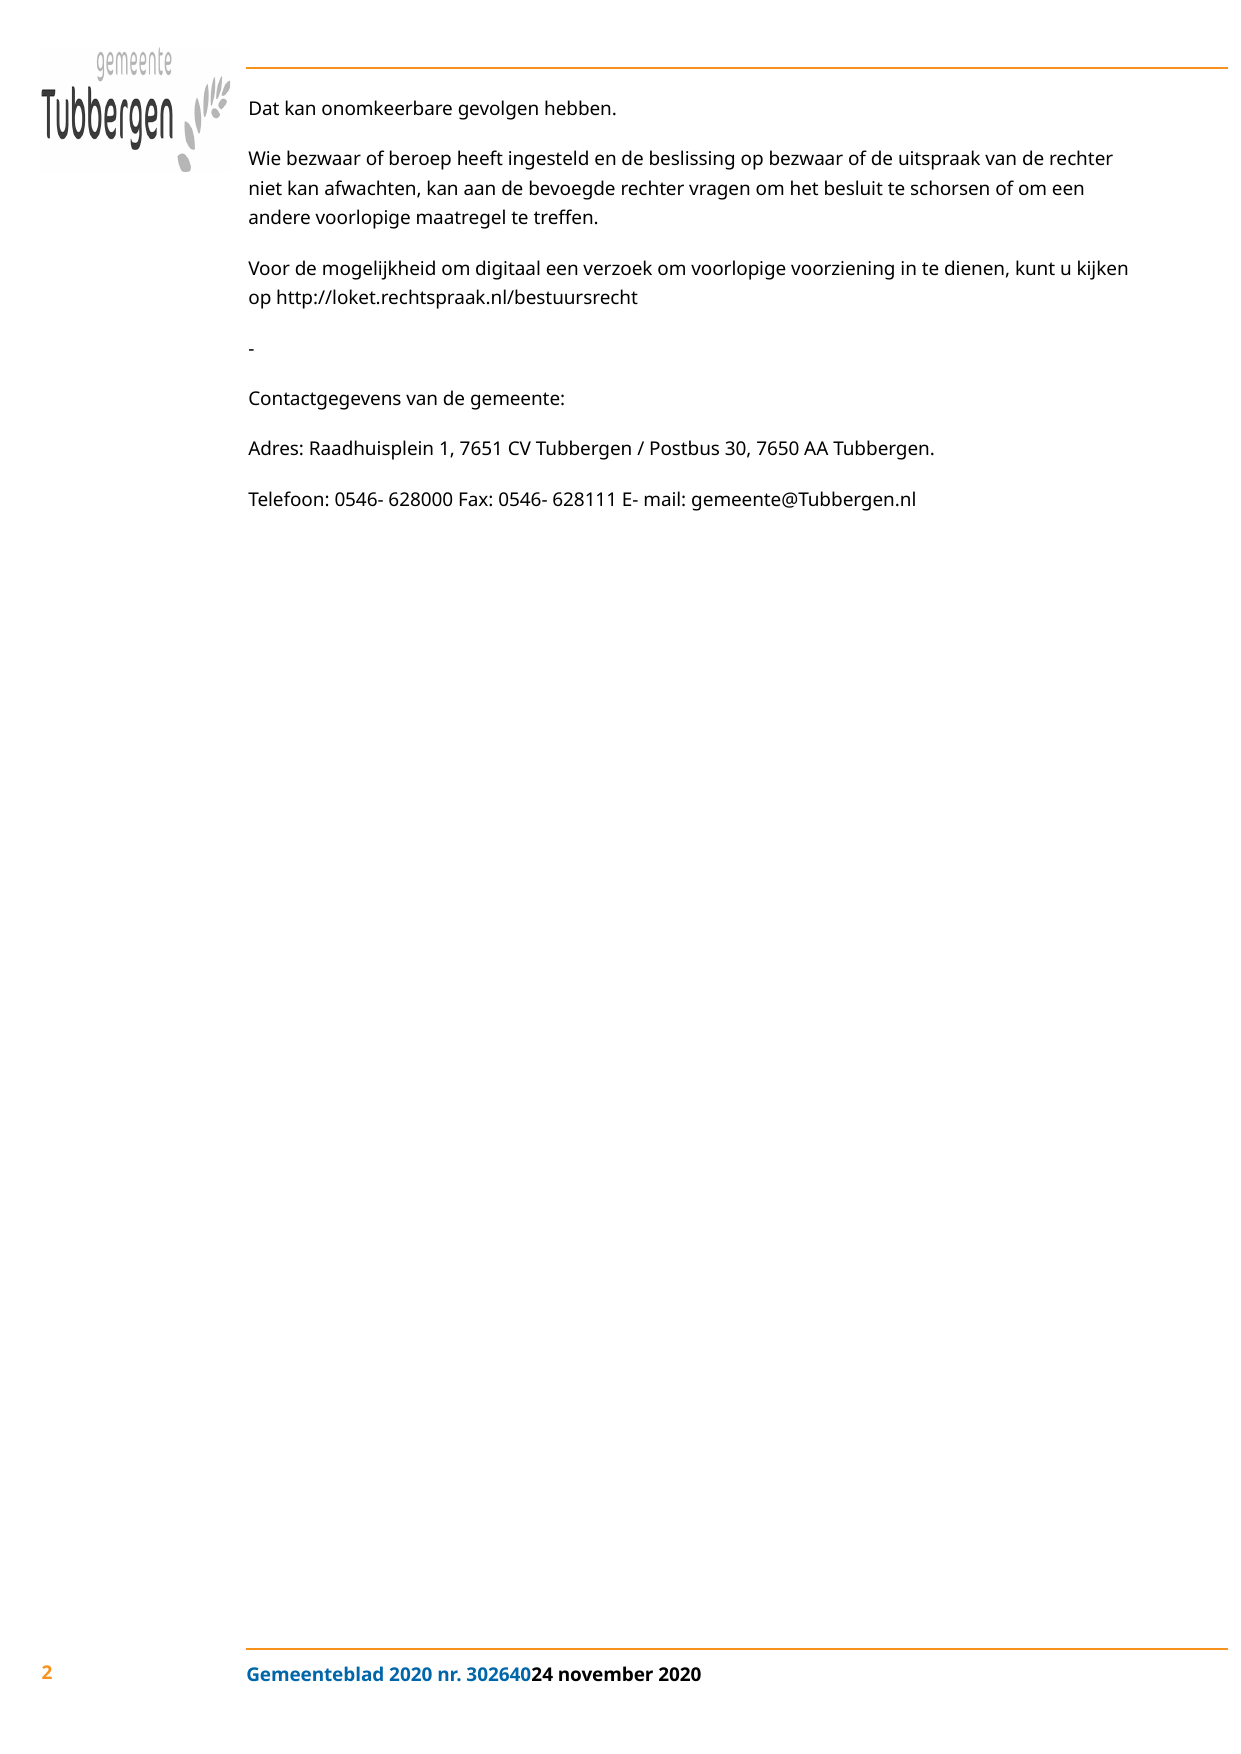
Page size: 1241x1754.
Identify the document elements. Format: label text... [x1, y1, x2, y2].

text Contactgegevens van de gemeente: [248, 385, 1152, 411]
text Telefoon: 0546- 628000 Fax: 0546- 628111 E- mail: gemeente@Tubbergen.nl [248, 486, 1152, 512]
picture [41, 47, 231, 172]
text Adres: Raadhuisplein 1, 7651 CV Tubbergen / Postbus 30, 7650 AA Tubbergen. [248, 436, 1152, 461]
text Wie bezwaar of beroep heeft ingesteld en de beslissing op bezwaar of de uitspraak van de rechter niet kan afwachten, kan aan de bevoegde rechter vragen om het besluit te schorsen of om een andere voorlopige maatregel te treffen. [248, 145, 1152, 230]
text Dat kan onomkeerbare gevolgen hebben. [248, 95, 1152, 121]
text Voor de mogelijkheid om digitaal een verzoek om voorlopige voorziening in te dienen, kunt u kijken op http://loket.rechtspraak.nl/bestuursrecht [248, 255, 1152, 310]
text - [248, 335, 1152, 361]
